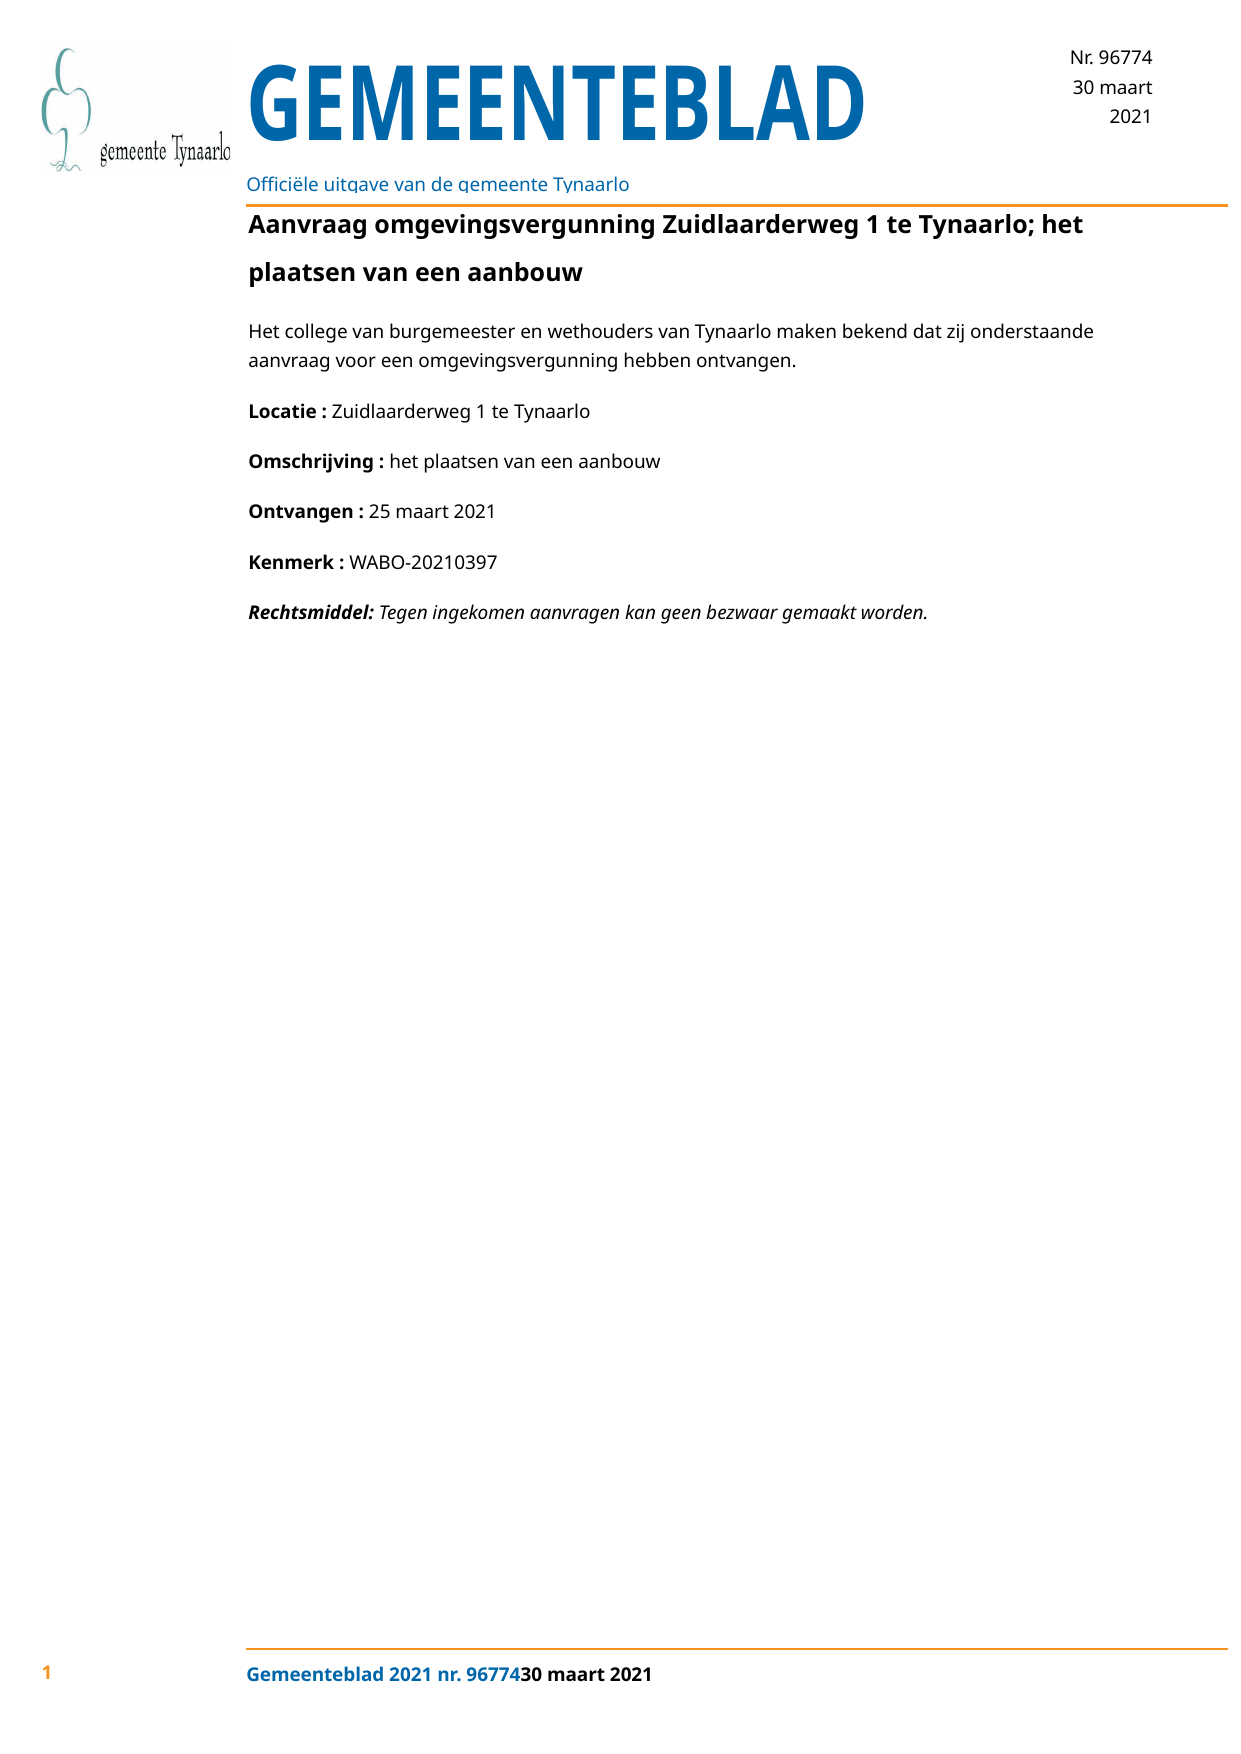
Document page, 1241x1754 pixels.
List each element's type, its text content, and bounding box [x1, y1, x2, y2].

picture [41, 47, 231, 172]
text Ontvangen : 25 maart 2021 [248, 499, 1152, 524]
text Het college van burgemeester en wethouders van Tynaarlo maken bekend dat zij onderstaande aanvraag voor een omgevingsvergunning hebben ontvangen. [248, 318, 1152, 373]
text Rechtsmiddel: Tegen ingekomen aanvragen kan geen bezwaar gemaakt worden. [248, 599, 1152, 625]
text Locatie : Zuidlaarderweg 1 te Tynaarlo [248, 398, 1152, 424]
text Omschrijving : het plaatsen van een aanbouw [248, 448, 1152, 474]
text Aanvraag omgevingsvergunning Zuidlaarderweg 1 te Tynaarlo; het plaatsen van een aanbouw [248, 207, 1152, 288]
text Kenmerk : WABO-20210397 [248, 549, 1152, 575]
